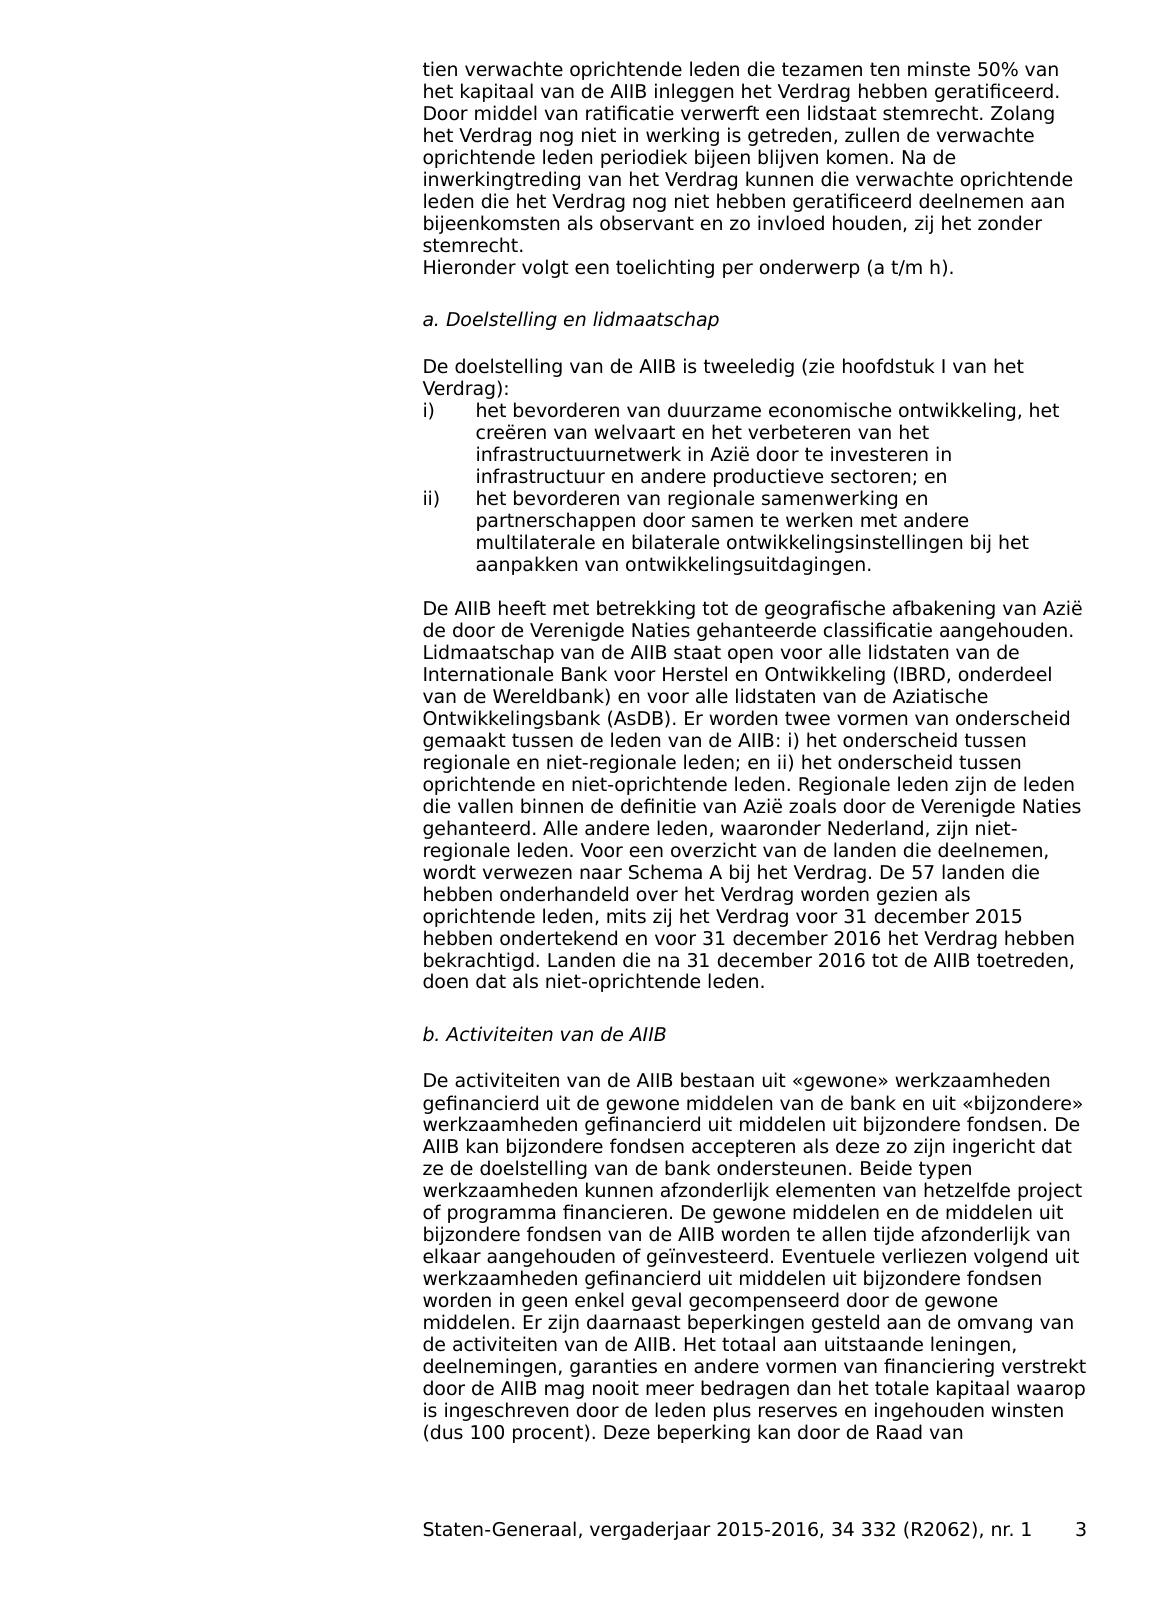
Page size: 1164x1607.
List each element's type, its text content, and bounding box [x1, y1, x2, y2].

text De activiteiten van de AIIB bestaan uit «gewone» werkzaamheden gefinancierd uit de gewone middelen van de bank en uit «bijzondere» werkzaamheden gefinancierd uit middelen uit bijzondere fondsen. De AIIB kan bijzondere fondsen accepteren als deze zo zijn ingericht dat ze de doelstelling van de bank ondersteunen. Beide typen werkzaamheden kunnen afzonderlijk elementen van hetzelfde project of programma financieren. De gewone middelen en de middelen uit bijzondere fondsen van de AIIB worden te allen tijde afzonderlijk van elkaar aangehouden of geïnvesteerd. Eventuele verliezen volgend uit werkzaamheden gefinancierd uit middelen uit bijzondere fondsen worden in geen enkel geval gecompenseerd door de gewone middelen. Er zijn daarnaast beperkingen gesteld aan de omvang van de activiteiten van de AIIB. Het totaal aan uitstaande leningen, deelnemingen, garanties en andere vormen van financiering verstrekt door de AIIB mag nooit meer bedragen dan het totale kapitaal waarop is ingeschreven door de leden plus reserves en ingehouden winsten (dus 100 procent). Deze beperking kan door de Raad van [422, 1070, 1087, 1444]
subtitle b. Activiteiten van de AIIB [422, 1023, 1087, 1045]
text De AIIB heeft met betrekking tot de geografische afbakening van Azië de door de Verenigde Naties gehanteerde classificatie aangehouden. Lidmaatschap van de AIIB staat open voor alle lidstaten van de Internationale Bank voor Herstel en Ontwikkeling (IBRD, onderdeel van de Wereldbank) en voor alle lidstaten van de Aziatische Ontwikkelingsbank (AsDB). Er worden twee vormen van onderscheid gemaakt tussen de leden van de AIIB: i) het onderscheid tussen regionale en niet-regionale leden; en ii) het onderscheid tussen oprichtende en niet-oprichtende leden. Regionale leden zijn de leden die vallen binnen de definitie van Azië zoals door de Verenigde Naties gehanteerd. Alle andere leden, waaronder Nederland, zijn niet-regionale leden. Voor een overzicht van de landen die deelnemen, wordt verwezen naar Schema A bij het Verdrag. De 57 landen die hebben onderhandeld over het Verdrag worden gezien als oprichtende leden, mits zij het Verdrag voor 31 december 2015 hebben ondertekend en voor 31 december 2016 het Verdrag hebben bekrachtigd. Landen die na 31 december 2016 tot de AIIB toetreden, doen dat als niet-oprichtende leden. [422, 598, 1087, 993]
text ii) het bevorderen van regionale samenwerking en partnerschappen door samen te werken met andere multilaterale en bilaterale ontwikkelingsinstellingen bij het aanpakken van ontwikkelingsuitdagingen. [422, 488, 1087, 576]
subtitle a. Doelstelling en lidmaatschap [422, 309, 1087, 331]
text Hieronder volgt een toelichting per onderwerp (a t/m h). [422, 257, 1087, 279]
text i) het bevorderen van duurzame economische ontwikkeling, het creëren van welvaart en het verbeteren van het infrastructuurnetwerk in Azië door te investeren in infrastructuur en andere productieve sectoren; en [422, 400, 1087, 488]
text De doelstelling van de AIIB is tweeledig (zie hoofdstuk I van het Verdrag): [422, 356, 1087, 400]
text tien verwachte oprichtende leden die tezamen ten minste 50% van het kapitaal van de AIIB inleggen het Verdrag hebben geratificeerd. Door middel van ratificatie verwerft een lidstaat stemrecht. Zolang het Verdrag nog niet in werking is getreden, zullen de verwachte oprichtende leden periodiek bijeen blijven komen. Na de inwerkingtreding van het Verdrag kunnen die verwachte oprichtende leden die het Verdrag nog niet hebben geratificeerd deelnemen aan bijeenkomsten als observant en zo invloed houden, zij het zonder stemrecht. [422, 59, 1087, 257]
